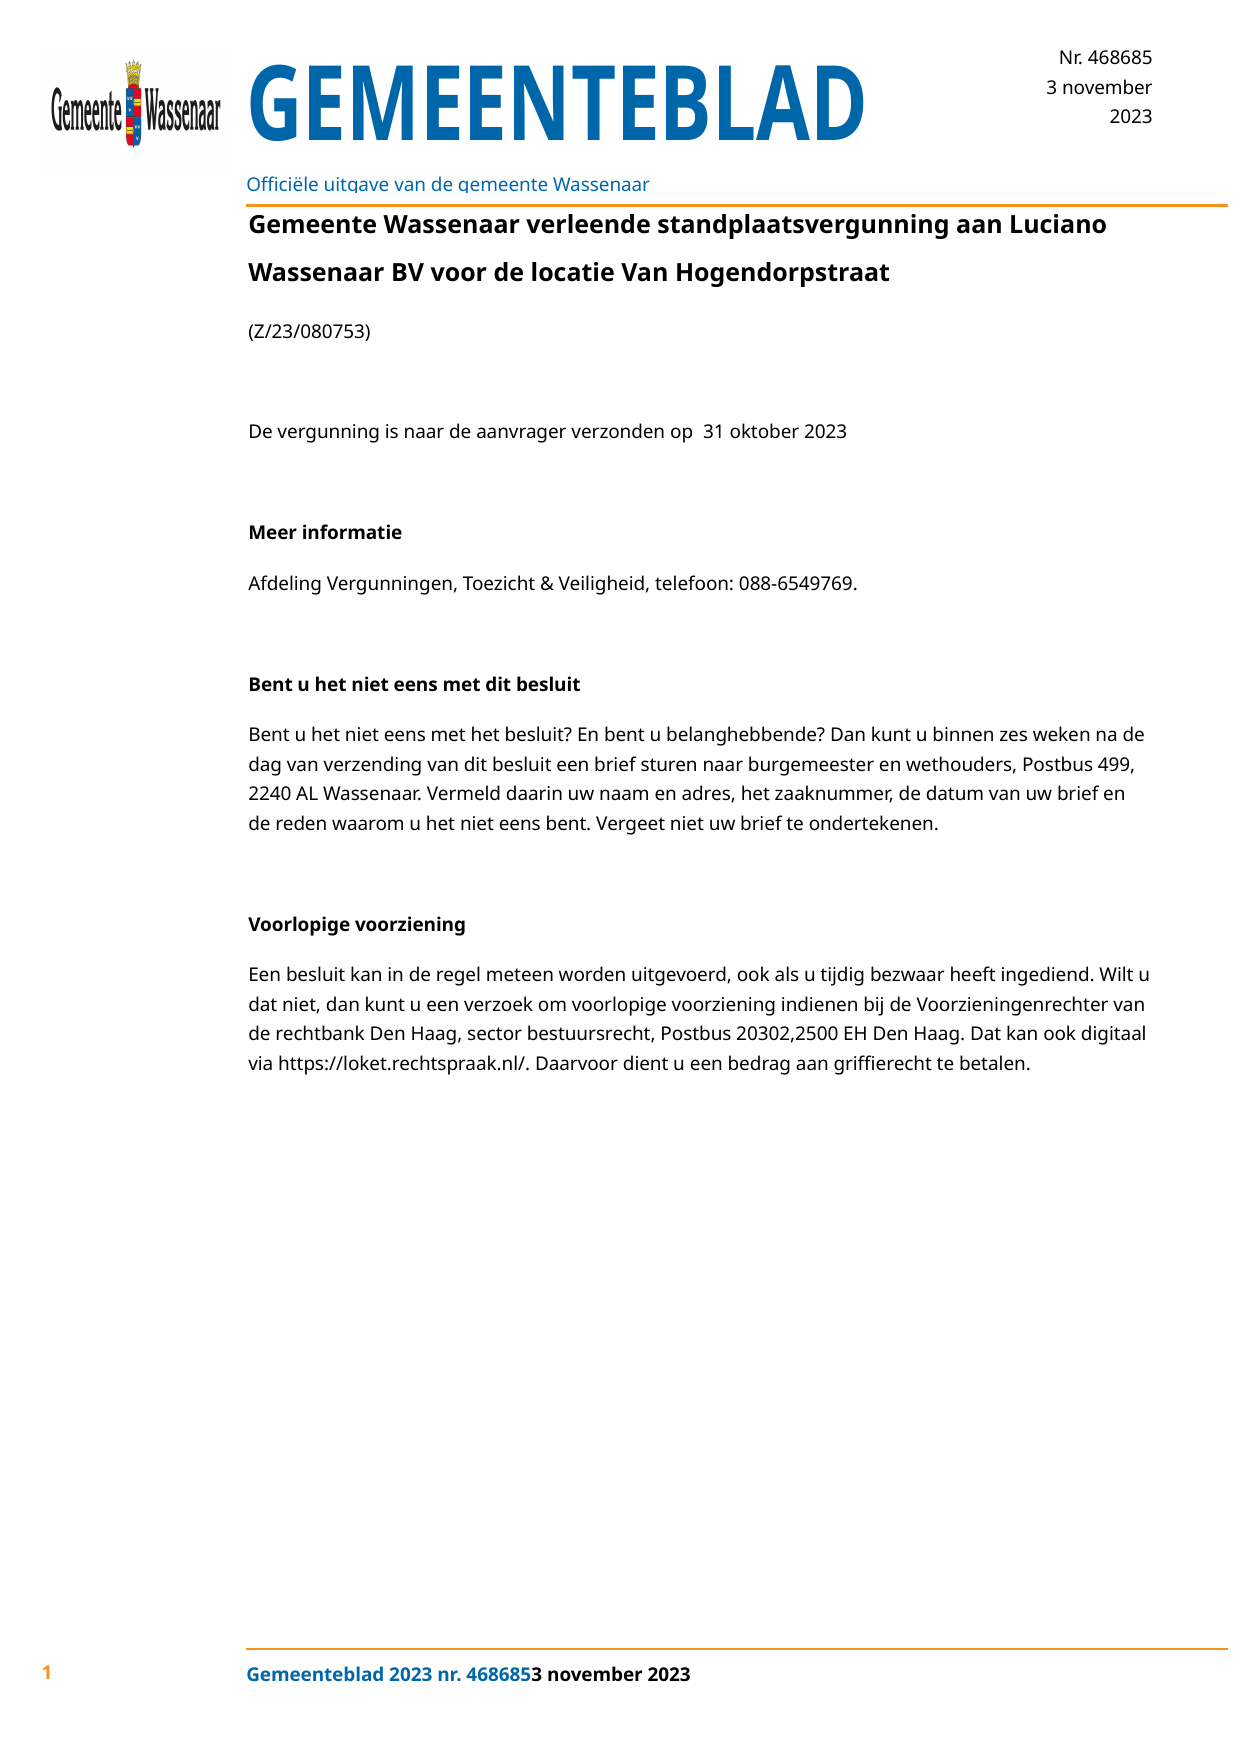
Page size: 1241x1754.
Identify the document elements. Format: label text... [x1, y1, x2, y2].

text Voorlopige voorziening [248, 911, 1152, 937]
text Afdeling Vergunningen, Toezicht & Veiligheid, telefoon: 088-6549769. [248, 570, 1152, 596]
text Bent u het niet eens met het besluit? En bent u belanghebbende? Dan kunt u binnen zes weken na de dag van verzending van dit besluit een brief sturen naar burgemeester en wethouders, Postbus 499, 2240 AL Wassenaar. Vermeld daarin uw naam en adres, het zaaknummer, de datum van uw brief en de reden waarom u het niet eens bent. Vergeet niet uw brief te ondertekenen. [248, 721, 1152, 836]
text De vergunning is naar de aanvrager verzonden op 31 oktober 2023 [248, 419, 1152, 444]
text (Z/23/080753) [248, 318, 1152, 344]
text Meer informatie [248, 519, 1152, 545]
picture [41, 47, 231, 172]
text Een besluit kan in de regel meteen worden uitgevoerd, ook als u tijdig bezwaar heeft ingediend. Wilt u dat niet, dan kunt u een verzoek om voorlopige voorziening indienen bij de Voorzieningenrechter van de rechtbank Den Haag, sector bestuursrecht, Postbus 20302,2500 EH Den Haag. Dat kan ook digitaal via https://loket.rechtspraak.nl/. Daarvoor dient u een bedrag aan griffierecht te betalen. [248, 961, 1152, 1076]
text Bent u het niet eens met dit besluit [248, 671, 1152, 697]
text Gemeente Wassenaar verleende standplaatsvergunning aan Luciano Wassenaar BV voor de locatie Van Hogendorpstraat [248, 207, 1152, 288]
